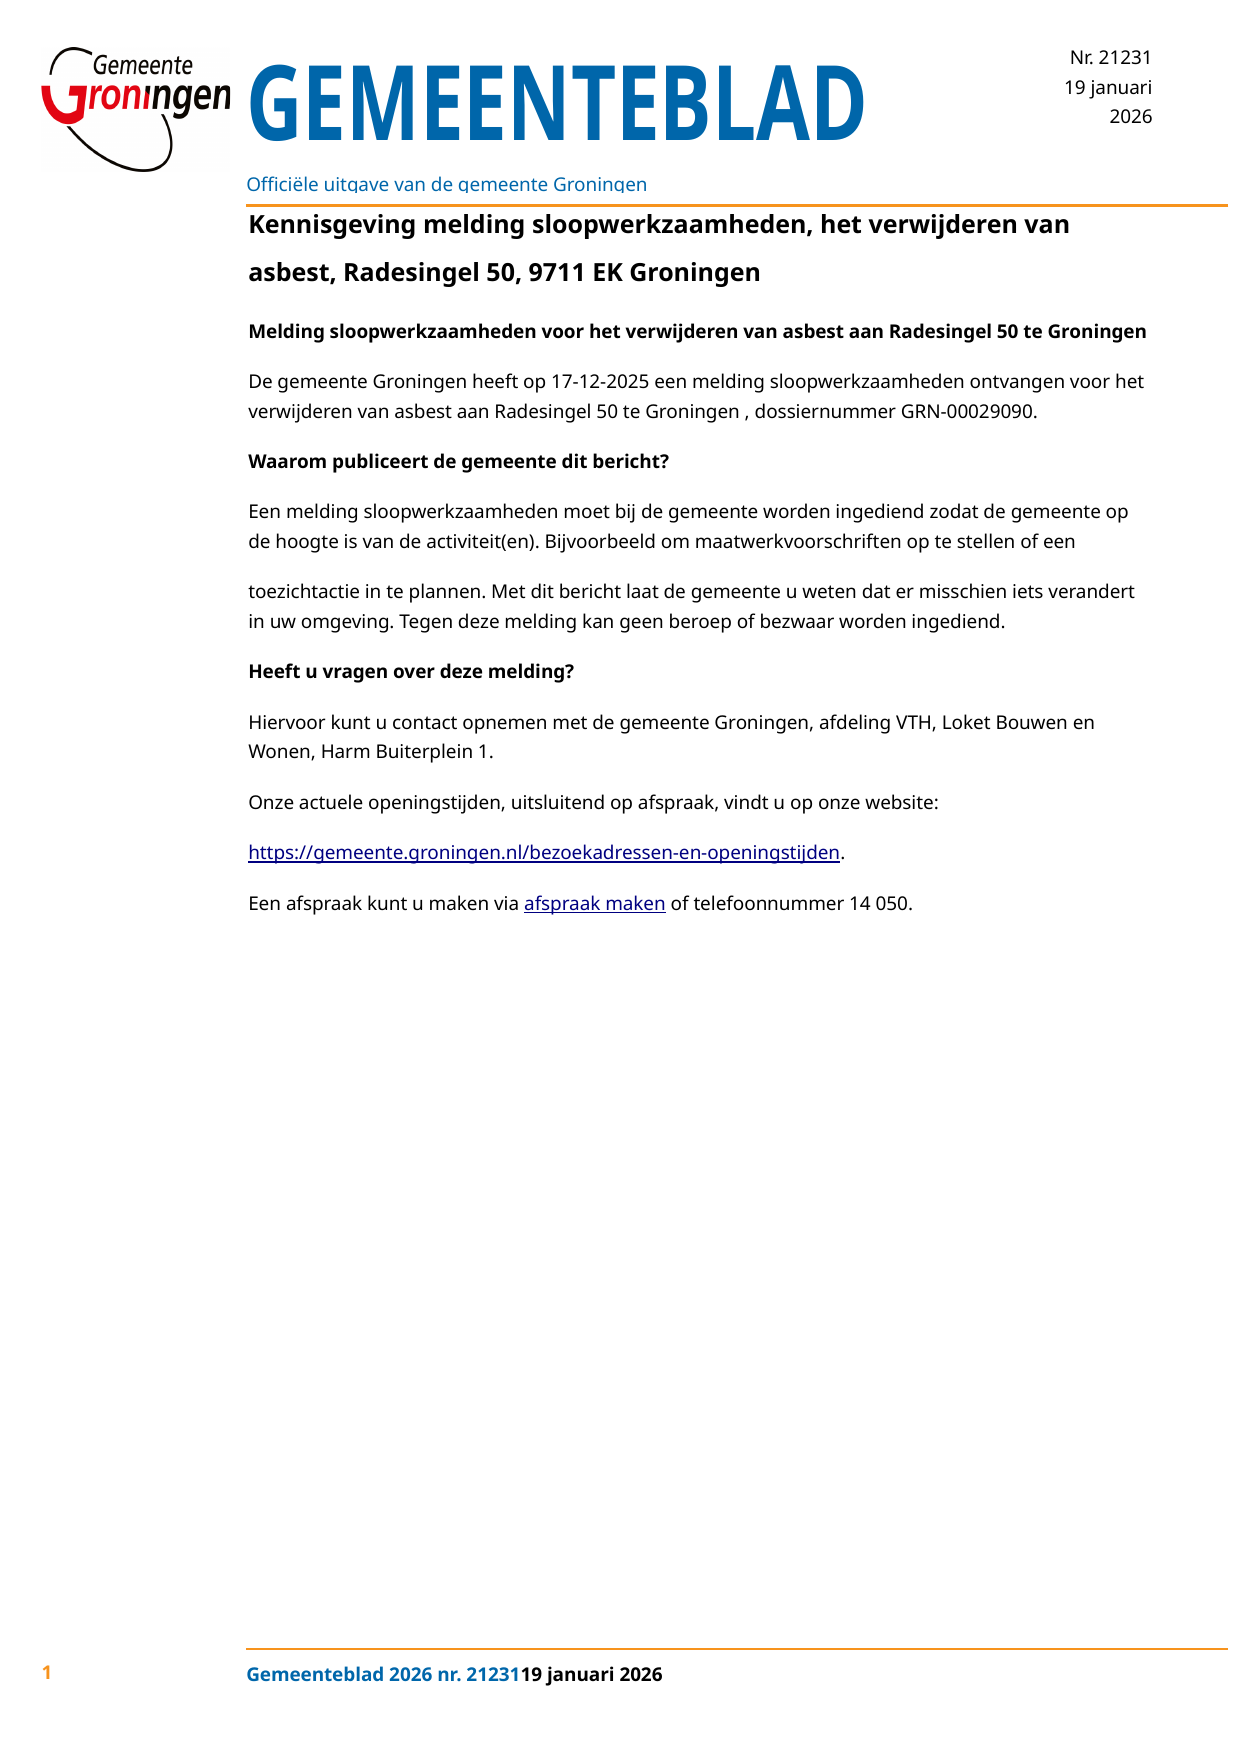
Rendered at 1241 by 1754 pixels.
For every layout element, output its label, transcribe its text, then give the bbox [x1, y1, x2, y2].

picture [41, 47, 231, 172]
text Een afspraak kunt u maken via afspraak maken of telefoonnummer 14 050. [248, 890, 1152, 916]
text De gemeente Groningen heeft op 17-12-2025 een melding sloopwerkzaamheden ontvangen voor het verwijderen van asbest aan Radesingel 50 te Groningen , dossiernummer GRN-00029090. [248, 368, 1152, 424]
text Heeft u vragen over deze melding? [248, 659, 1152, 684]
text Hiervoor kunt u contact opnemen met de gemeente Groningen, afdeling VTH, Loket Bouwen en Wonen, Harm Buiterplein 1. [248, 709, 1152, 764]
text Melding sloopwerkzaamheden voor het verwijderen van asbest aan Radesingel 50 te Groningen [248, 318, 1152, 344]
text https://gemeente.groningen.nl/bezoekadressen-en-openingstijden. [248, 839, 1152, 865]
text toezichtactie in te plannen. Met dit bericht laat de gemeente u weten dat er misschien iets verandert in uw omgeving. Tegen deze melding kan geen beroep of bezwaar worden ingediend. [248, 579, 1152, 634]
text Kennisgeving melding sloopwerkzaamheden, het verwijderen van asbest, Radesingel 50, 9711 EK Groningen [248, 207, 1152, 288]
text Waarom publiceert de gemeente dit bericht? [248, 448, 1152, 474]
text Een melding sloopwerkzaamheden moet bij de gemeente worden ingediend zodat de gemeente op de hoogte is van de activiteit(en). Bijvoorbeeld om maatwerkvoorschriften op te stellen of een [248, 499, 1152, 554]
text Onze actuele openingstijden, uitsluitend op afspraak, vindt u op onze website: [248, 789, 1152, 815]
